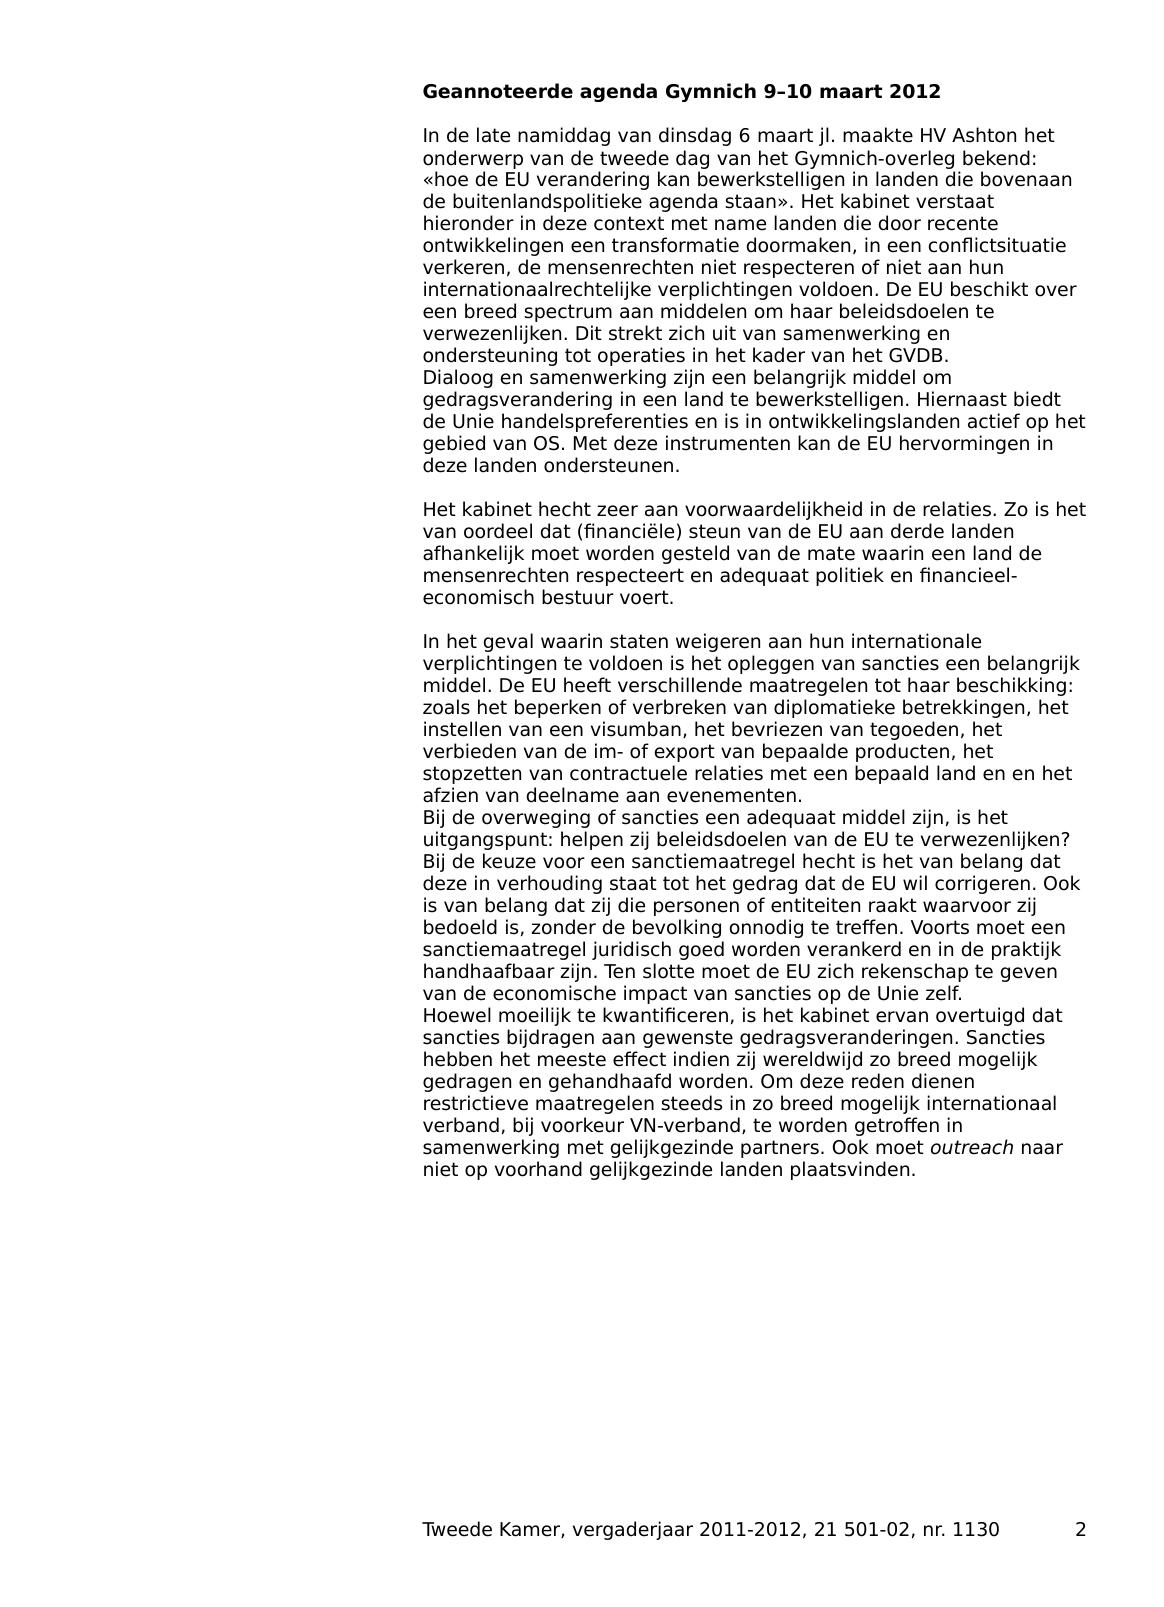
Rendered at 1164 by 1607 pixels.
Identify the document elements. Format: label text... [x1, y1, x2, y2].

text Dialoog en samenwerking zijn een belangrijk middel om gedragsverandering in een land te bewerkstelligen. Hiernaast biedt de Unie handelspreferenties en is in ontwikkelingslanden actief op het gebied van OS. Met deze instrumenten kan de EU hervormingen in deze landen ondersteunen. [422, 367, 1087, 477]
text In het geval waarin staten weigeren aan hun internationale verplichtingen te voldoen is het opleggen van sancties een belangrijk middel. De EU heeft verschillende maatregelen tot haar beschikking: zoals het beperken of verbreken van diplomatieke betrekkingen, het instellen van een visumban, het bevriezen van tegoeden, het verbieden van de im- of export van bepaalde producten, het stopzetten van contractuele relaties met een bepaald land en en het afzien van deelname aan evenementen. [422, 631, 1087, 807]
text Hoewel moeilijk te kwantificeren, is het kabinet ervan overtuigd dat sancties bijdragen aan gewenste gedragsveranderingen. Sancties hebben het meeste effect indien zij wereldwijd zo breed mogelijk gedragen en gehandhaafd worden. Om deze reden dienen restrictieve maatregelen steeds in zo breed mogelijk internationaal verband, bij voorkeur VN-verband, te worden getroffen in samenwerking met gelijkgezinde partners. Ook moet outreach naar niet op voorhand gelijkgezinde landen plaatsvinden. [422, 1005, 1087, 1181]
text Het kabinet hecht zeer aan voorwaardelijkheid in de relaties. Zo is het van oordeel dat (financiële) steun van de EU aan derde landen afhankelijk moet worden gesteld van de mate waarin een land de mensenrechten respecteert en adequaat politiek en financieel-economisch bestuur voert. [422, 499, 1087, 609]
text Bij de overweging of sancties een adequaat middel zijn, is het uitgangspunt: helpen zij beleidsdoelen van de EU te verwezenlijken? Bij de keuze voor een sanctiemaatregel hecht is het van belang dat deze in verhouding staat tot het gedrag dat de EU wil corrigeren. Ook is van belang dat zij die personen of entiteiten raakt waarvoor zij bedoeld is, zonder de bevolking onnodig te treffen. Voorts moet een sanctiemaatregel juridisch goed worden verankerd en in de praktijk handhaafbaar zijn. Ten slotte moet de EU zich rekenschap te geven van de economische impact van sancties op de Unie zelf. [422, 807, 1087, 1005]
subtitle Geannoteerde agenda Gymnich 9–10 maart 2012 [422, 81, 1087, 103]
text In de late namiddag van dinsdag 6 maart jl. maakte HV Ashton het onderwerp van de tweede dag van het Gymnich-overleg bekend: «hoe de EU verandering kan bewerkstelligen in landen die bovenaan de buitenlandspolitieke agenda staan». Het kabinet verstaat hieronder in deze context met name landen die door recente ontwikkelingen een transformatie doormaken, in een conflictsituatie verkeren, de mensenrechten niet respecteren of niet aan hun internationaalrechtelijke verplichtingen voldoen. De EU beschikt over een breed spectrum aan middelen om haar beleidsdoelen te verwezenlijken. Dit strekt zich uit van samenwerking en ondersteuning tot operaties in het kader van het GVDB. [422, 125, 1087, 367]
